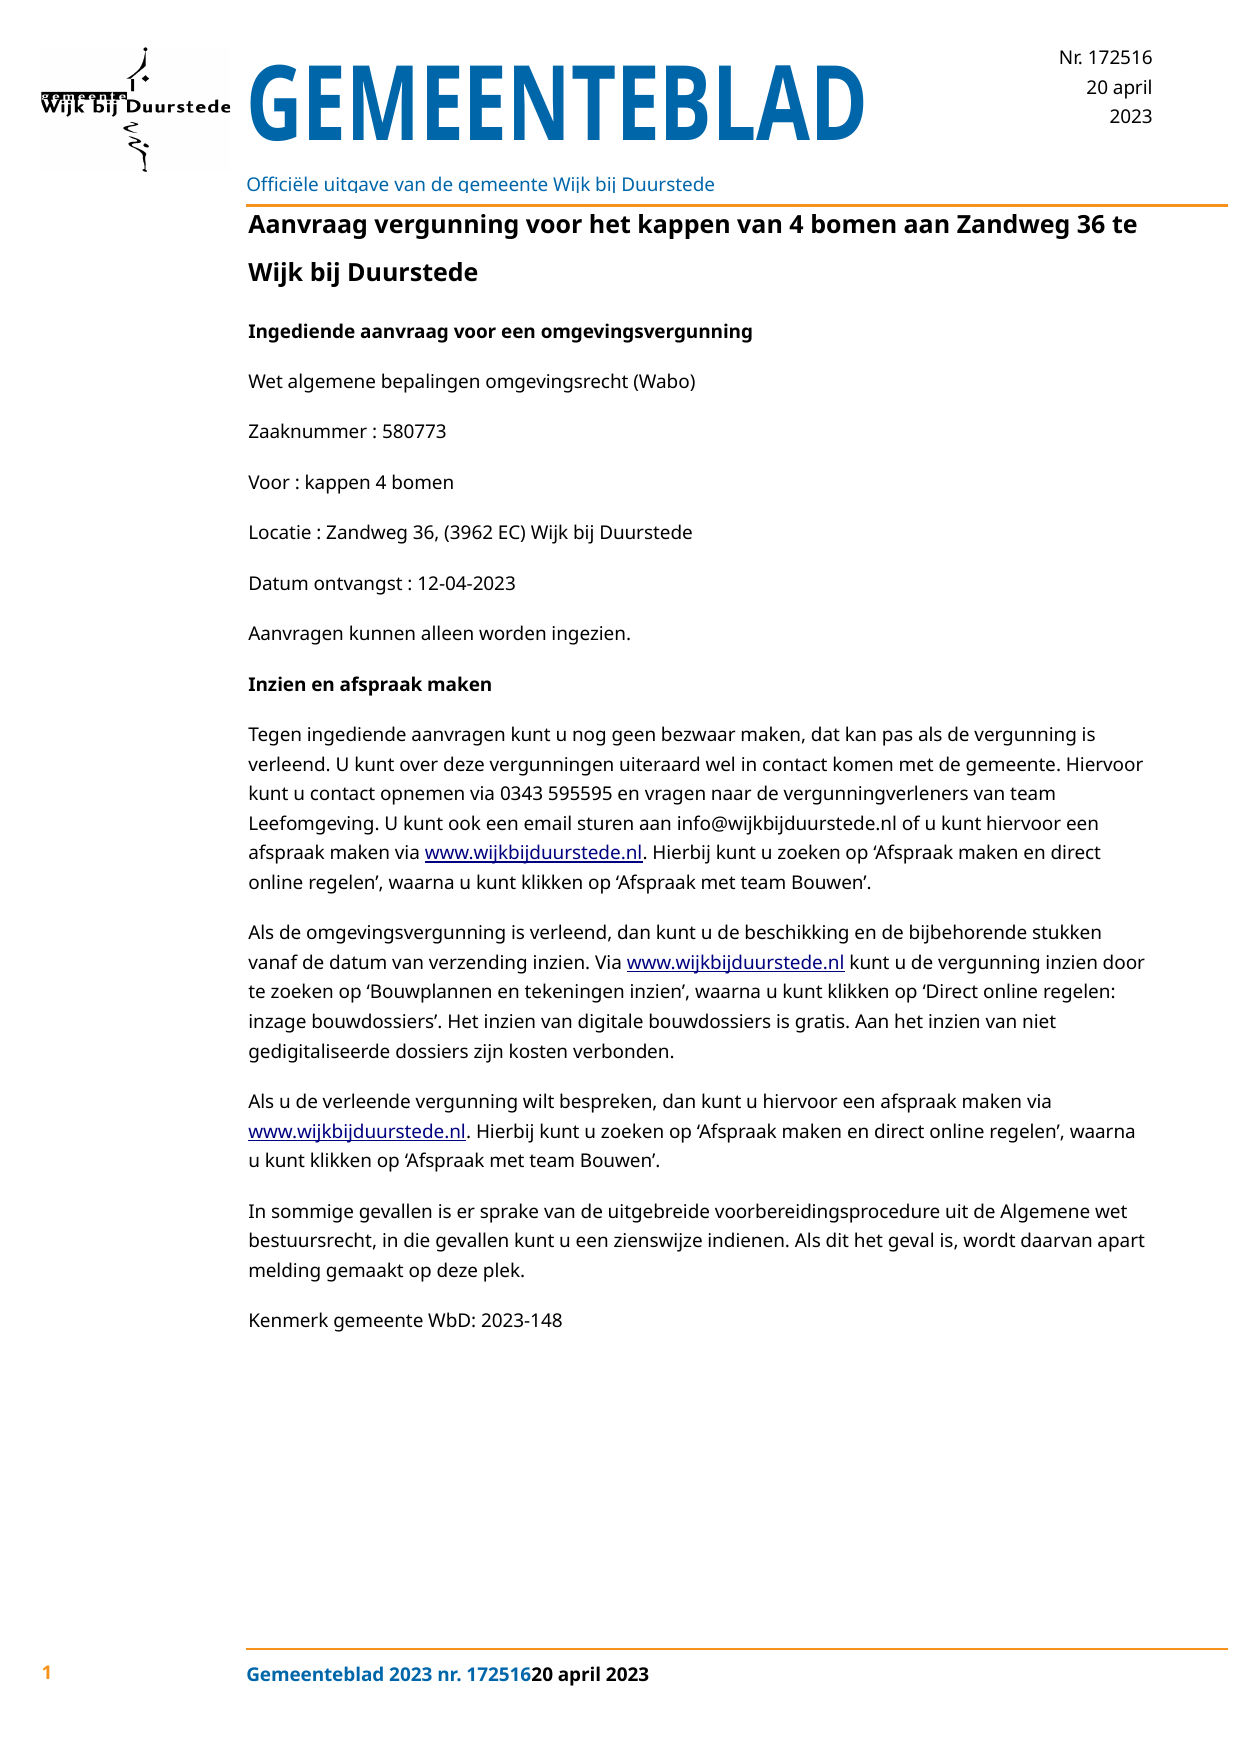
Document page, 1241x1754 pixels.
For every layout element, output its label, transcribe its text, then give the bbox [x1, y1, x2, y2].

text Inzien en afspraak maken [248, 671, 1152, 697]
text Kenmerk gemeente WbD: 2023-148 [248, 1307, 1152, 1333]
text Locatie : Zandweg 36, (3962 EC) Wijk bij Duurstede [248, 519, 1152, 545]
text Tegen ingediende aanvragen kunt u nog geen bezwaar maken, dat kan pas als de vergunning is verleend. U kunt over deze vergunningen uiteraard wel in contact komen met de gemeente. Hiervoor kunt u contact opnemen via 0343 595595 en vragen naar de vergunningverleners van team Leefomgeving. U kunt ook een email sturen aan info@wijkbijduurstede.nl of u kunt hiervoor een afspraak maken via www.wijkbijduurstede.nl. Hierbij kunt u zoeken op ‘Afspraak maken en direct online regelen’, waarna u kunt klikken op ‘Afspraak met team Bouwen’. [248, 721, 1152, 895]
text Zaaknummer : 580773 [248, 419, 1152, 444]
text In sommige gevallen is er sprake van de uitgebreide voorbereidingsprocedure uit de Algemene wet bestuursrecht, in die gevallen kunt u een zienswijze indienen. Als dit het geval is, wordt daarvan apart melding gemaakt op deze plek. [248, 1198, 1152, 1283]
text Aanvraag vergunning voor het kappen van 4 bomen aan Zandweg 36 te Wijk bij Duurstede [248, 207, 1152, 288]
text Als de omgevingsvergunning is verleend, dan kunt u de beschikking en de bijbehorende stukken vanaf de datum van verzending inzien. Via www.wijkbijduurstede.nl kunt u de vergunning inzien door te zoeken op ‘Bouwplannen en tekeningen inzien’, waarna u kunt klikken op ‘Direct online regelen: inzage bouwdossiers’. Het inzien van digitale bouwdossiers is gratis. Aan het inzien van niet gedigitaliseerde dossiers zijn kosten verbonden. [248, 919, 1152, 1064]
text Aanvragen kunnen alleen worden ingezien. [248, 620, 1152, 646]
text Wet algemene bepalingen omgevingsrecht (Wabo) [248, 368, 1152, 394]
text Ingediende aanvraag voor een omgevingsvergunning [248, 318, 1152, 344]
text Datum ontvangst : 12-04-2023 [248, 570, 1152, 596]
picture [41, 47, 231, 172]
text Voor : kappen 4 bomen [248, 469, 1152, 495]
text Als u de verleende vergunning wilt bespreken, dan kunt u hiervoor een afspraak maken via www.wijkbijduurstede.nl. Hierbij kunt u zoeken op ‘Afspraak maken en direct online regelen’, waarna u kunt klikken op ‘Afspraak met team Bouwen’. [248, 1088, 1152, 1173]
